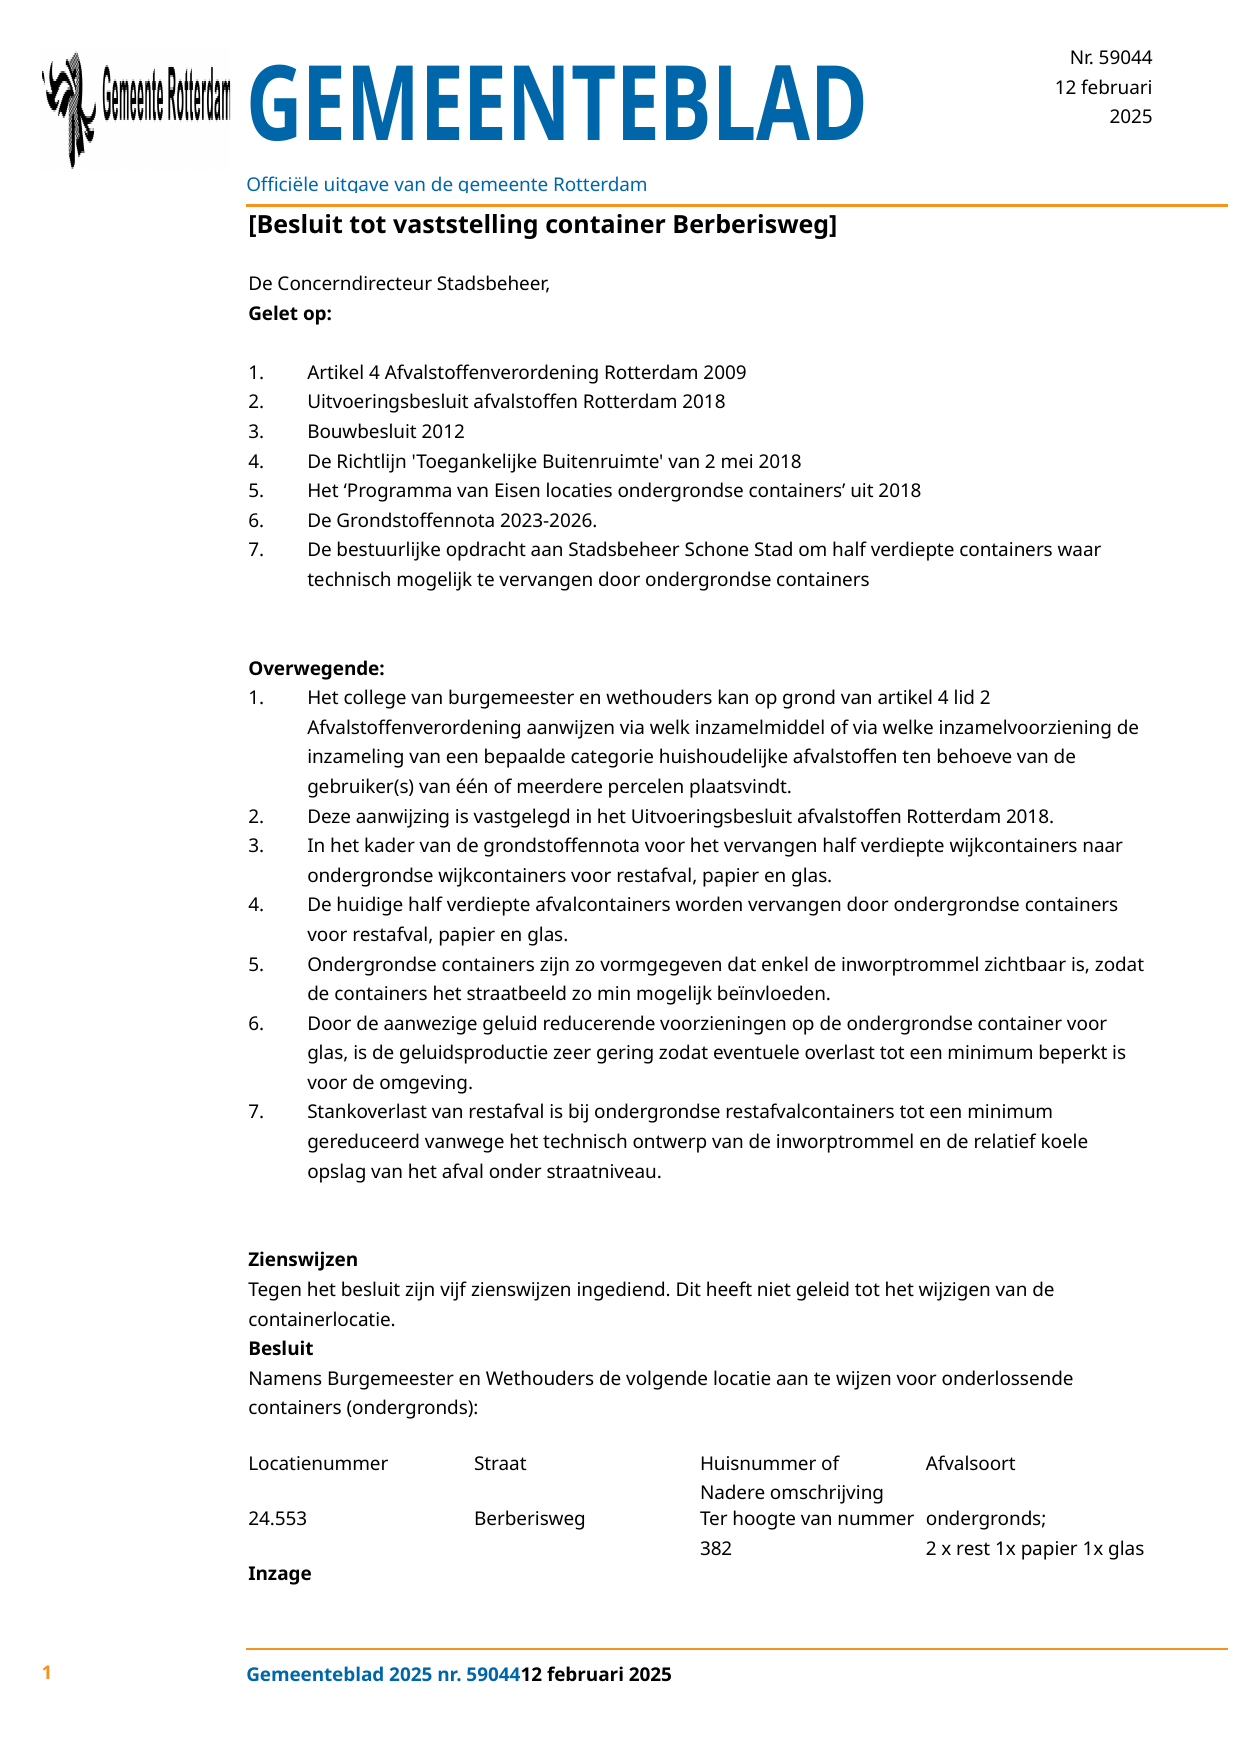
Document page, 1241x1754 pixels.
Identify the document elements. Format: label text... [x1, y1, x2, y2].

text Tegen het besluit zijn vijf zienswijzen ingediend. Dit heeft niet geleid tot het wijzigen van de containerlocatie. [248, 1276, 1152, 1331]
list Het college van burgemeester en wethouders kan op grond van artikel 4 lid 2 Afvalstoffenverordening aanwijzen via welk inzamelmiddel of via welke inzamelvoorziening de inzameling van een bepaalde categorie huishoudelijke afvalstoffen ten behoeve van de gebruiker(s) van één of meerdere percelen plaatsvindt. [248, 684, 1152, 799]
table_header Locatienummer [248, 1450, 474, 1505]
table_header Huisnummer of Nadere omschrijving [700, 1450, 926, 1505]
text [Besluit tot vaststelling container Berberisweg] [248, 207, 1152, 241]
text Gelet op: [248, 300, 1152, 326]
list In het kader van de grondstoffennota voor het vervangen half verdiepte wijkcontainers naar ondergrondse wijkcontainers voor restafval, papier en glas. [248, 832, 1152, 888]
list Door de aanwezige geluid reducerende voorzieningen op de ondergrondse container voor glas, is de geluidsproductie zeer gering zodat eventuele overlast tot een minimum beperkt is voor de omgeving. [248, 1010, 1152, 1095]
list Bouwbesluit 2012 [248, 418, 1152, 444]
table_cell Berberisweg [474, 1505, 700, 1561]
list Ondergrondse containers zijn zo vormgegeven dat enkel de inworptrommel zichtbaar is, zodat de containers het straatbeeld zo min mogelijk beïnvloeden. [248, 951, 1152, 1006]
text Overwegende: [248, 655, 1152, 681]
list Deze aanwijzing is vastgelegd in het Uitvoeringsbesluit afvalstoffen Rotterdam 2018. [248, 803, 1152, 828]
table_cell Ter hoogte van nummer 382 [700, 1505, 926, 1561]
list Artikel 4 Afvalstoffenverordening Rotterdam 2009 [248, 359, 1152, 385]
list De huidige half verdiepte afvalcontainers worden vervangen door ondergrondse containers voor restafval, papier en glas. [248, 892, 1152, 947]
list De Richtlijn 'Toegankelijke Buitenruimte' van 2 mei 2018 [248, 448, 1152, 473]
table_header Afvalsoort [926, 1450, 1152, 1505]
list De Grondstoffennota 2023-2026. [248, 507, 1152, 533]
text Inzage [248, 1561, 1152, 1586]
table_header Straat [474, 1450, 700, 1505]
list De bestuurlijke opdracht aan Stadsbeheer Schone Stad om half verdiepte containers waar technisch mogelijk te vervangen door ondergrondse containers [248, 537, 1152, 592]
list Het ‘Programma van Eisen locaties ondergrondse containers’ uit 2018 [248, 477, 1152, 503]
picture [41, 47, 231, 172]
list Uitvoeringsbesluit afvalstoffen Rotterdam 2018 [248, 389, 1152, 414]
table_cell 24.553 [248, 1505, 474, 1561]
list Stankoverlast van restafval is bij ondergrondse restafvalcontainers tot een minimum gereduceerd vanwege het technisch ontwerp van de inworptrommel en de relatief koele opslag van het afval onder straatniveau. [248, 1099, 1152, 1183]
text De Concerndirecteur Stadsbeheer, [248, 270, 1152, 296]
text Namens Burgemeester en Wethouders de volgende locatie aan te wijzen voor onderlossende containers (ondergronds): [248, 1365, 1152, 1420]
text Zienswijzen [248, 1247, 1152, 1272]
table_cell ondergronds; 2 x rest 1x papier 1x glas [926, 1505, 1152, 1561]
text Besluit [248, 1335, 1152, 1361]
